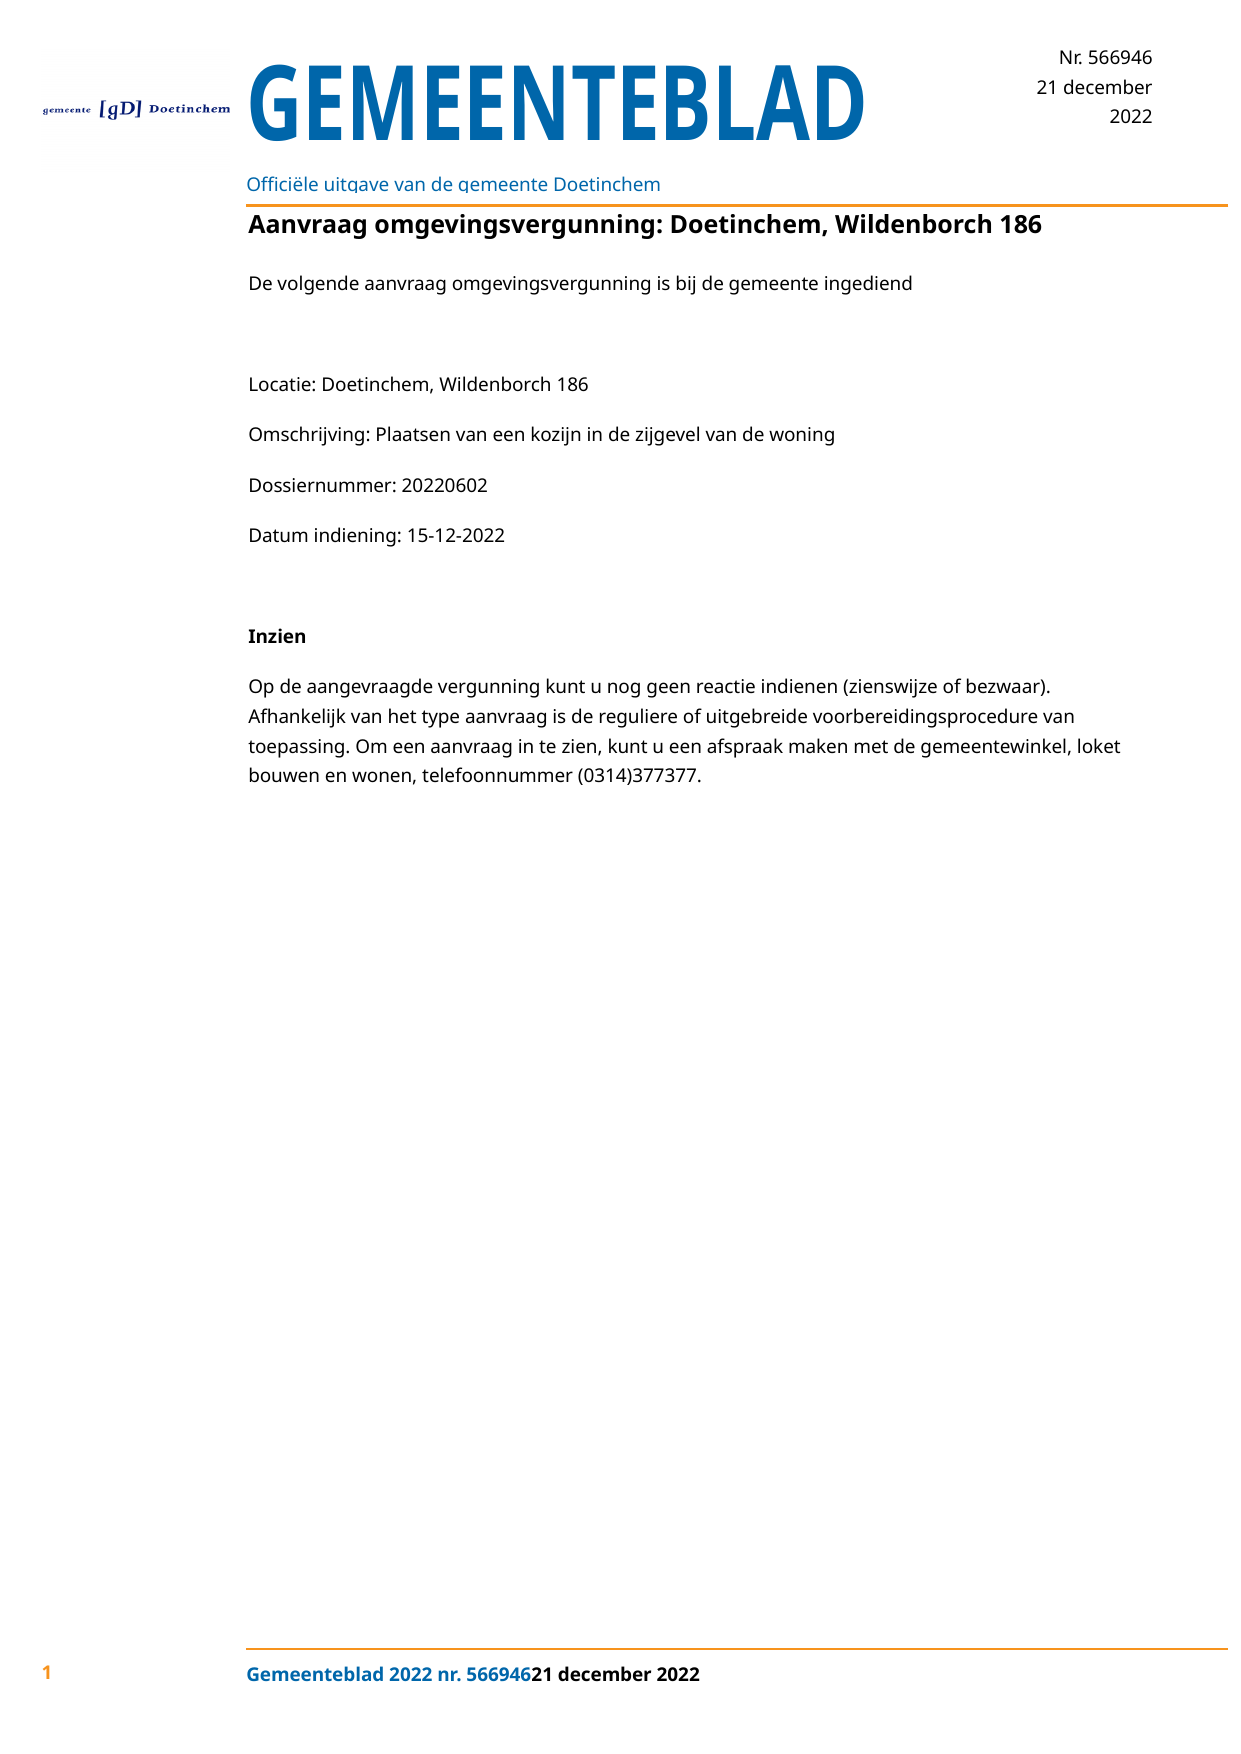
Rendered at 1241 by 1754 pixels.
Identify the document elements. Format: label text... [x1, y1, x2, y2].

text Omschrijving: Plaatsen van een kozijn in de zijgevel van de woning [248, 422, 1152, 447]
text Op de aangevraagde vergunning kunt u nog geen reactie indienen (zienswijze of bezwaar). Afhankelijk van het type aanvraag is de reguliere of uitgebreide voorbereidingsprocedure van toepassing. Om een aanvraag in te zien, kunt u een afspraak maken met de gemeentewinkel, loket bouwen en wonen, telefoonnummer (0314)377377. [248, 674, 1152, 788]
text Dossiernummer: 20220602 [248, 472, 1152, 498]
text Aanvraag omgevingsvergunning: Doetinchem, Wildenborch 186 [248, 207, 1152, 241]
text Inzien [248, 623, 1152, 649]
text Locatie: Doetinchem, Wildenborch 186 [248, 371, 1152, 397]
picture [41, 47, 231, 172]
text De volgende aanvraag omgevingsvergunning is bij de gemeente ingediend [248, 270, 1152, 296]
text Datum indiening: 15-12-2022 [248, 522, 1152, 548]
